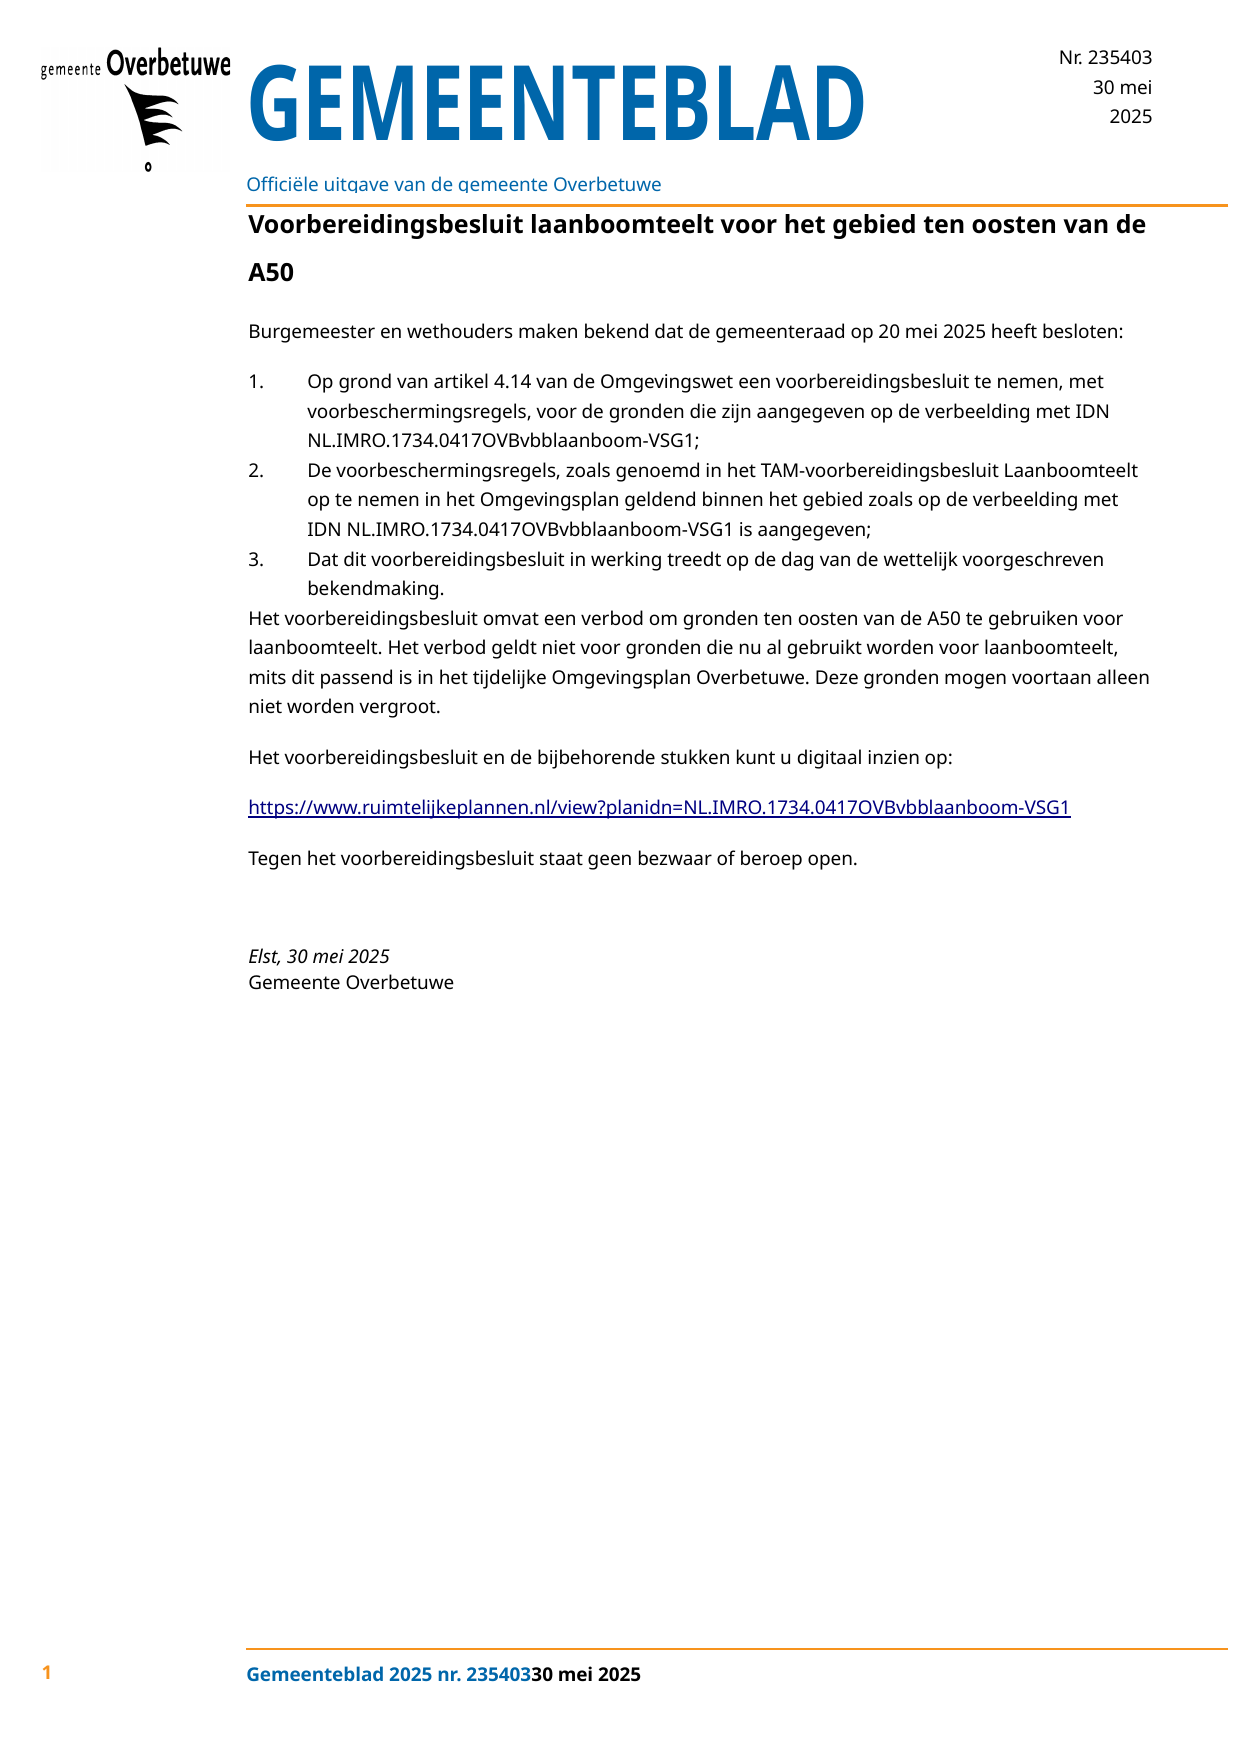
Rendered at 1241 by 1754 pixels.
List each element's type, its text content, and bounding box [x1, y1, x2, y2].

text Elst, 30 mei 2025 [248, 943, 1152, 969]
text Het voorbereidingsbesluit omvat een verbod om gronden ten oosten van de A50 te gebruiken voor laanboomteelt. Het verbod geldt niet voor gronden die nu al gebruikt worden voor laanboomteelt, mits dit passend is in het tijdelijke Omgevingsplan Overbetuwe. Deze gronden mogen voortaan alleen niet worden vergroot. [248, 605, 1152, 719]
text Burgemeester en wethouders maken bekend dat de gemeenteraad op 20 mei 2025 heeft besloten: [248, 318, 1152, 344]
text Het voorbereidingsbesluit en de bijbehorende stukken kunt u digitaal inzien op: [248, 744, 1152, 770]
text Voorbereidingsbesluit laanboomteelt voor het gebied ten oosten van de A50 [248, 207, 1152, 288]
list De voorbeschermingsregels, zoals genoemd in het TAM-voorbereidingsbesluit Laanboomteelt op te nemen in het Omgevingsplan geldend binnen het gebied zoals op de verbeelding met IDN NL.IMRO.1734.0417OVBvbblaanboom-VSG1 is aangegeven; [248, 457, 1152, 542]
list Dat dit voorbereidingsbesluit in werking treedt op de dag van de wettelijk voorgeschreven bekendmaking. [248, 546, 1152, 601]
text https://www.ruimtelijkeplannen.nl/view?planidn=NL.IMRO.1734.0417OVBvbblaanboom-VSG1 [248, 794, 1152, 820]
text Gemeente Overbetuwe [248, 969, 1152, 995]
picture [41, 47, 231, 172]
text Tegen het voorbereidingsbesluit staat geen bezwaar of beroep open. [248, 845, 1152, 871]
list Op grond van artikel 4.14 van de Omgevingswet een voorbereidingsbesluit te nemen, met voorbeschermingsregels, voor de gronden die zijn aangegeven op de verbeelding met IDN NL.IMRO.1734.0417OVBvbblaanboom-VSG1; [248, 368, 1152, 453]
